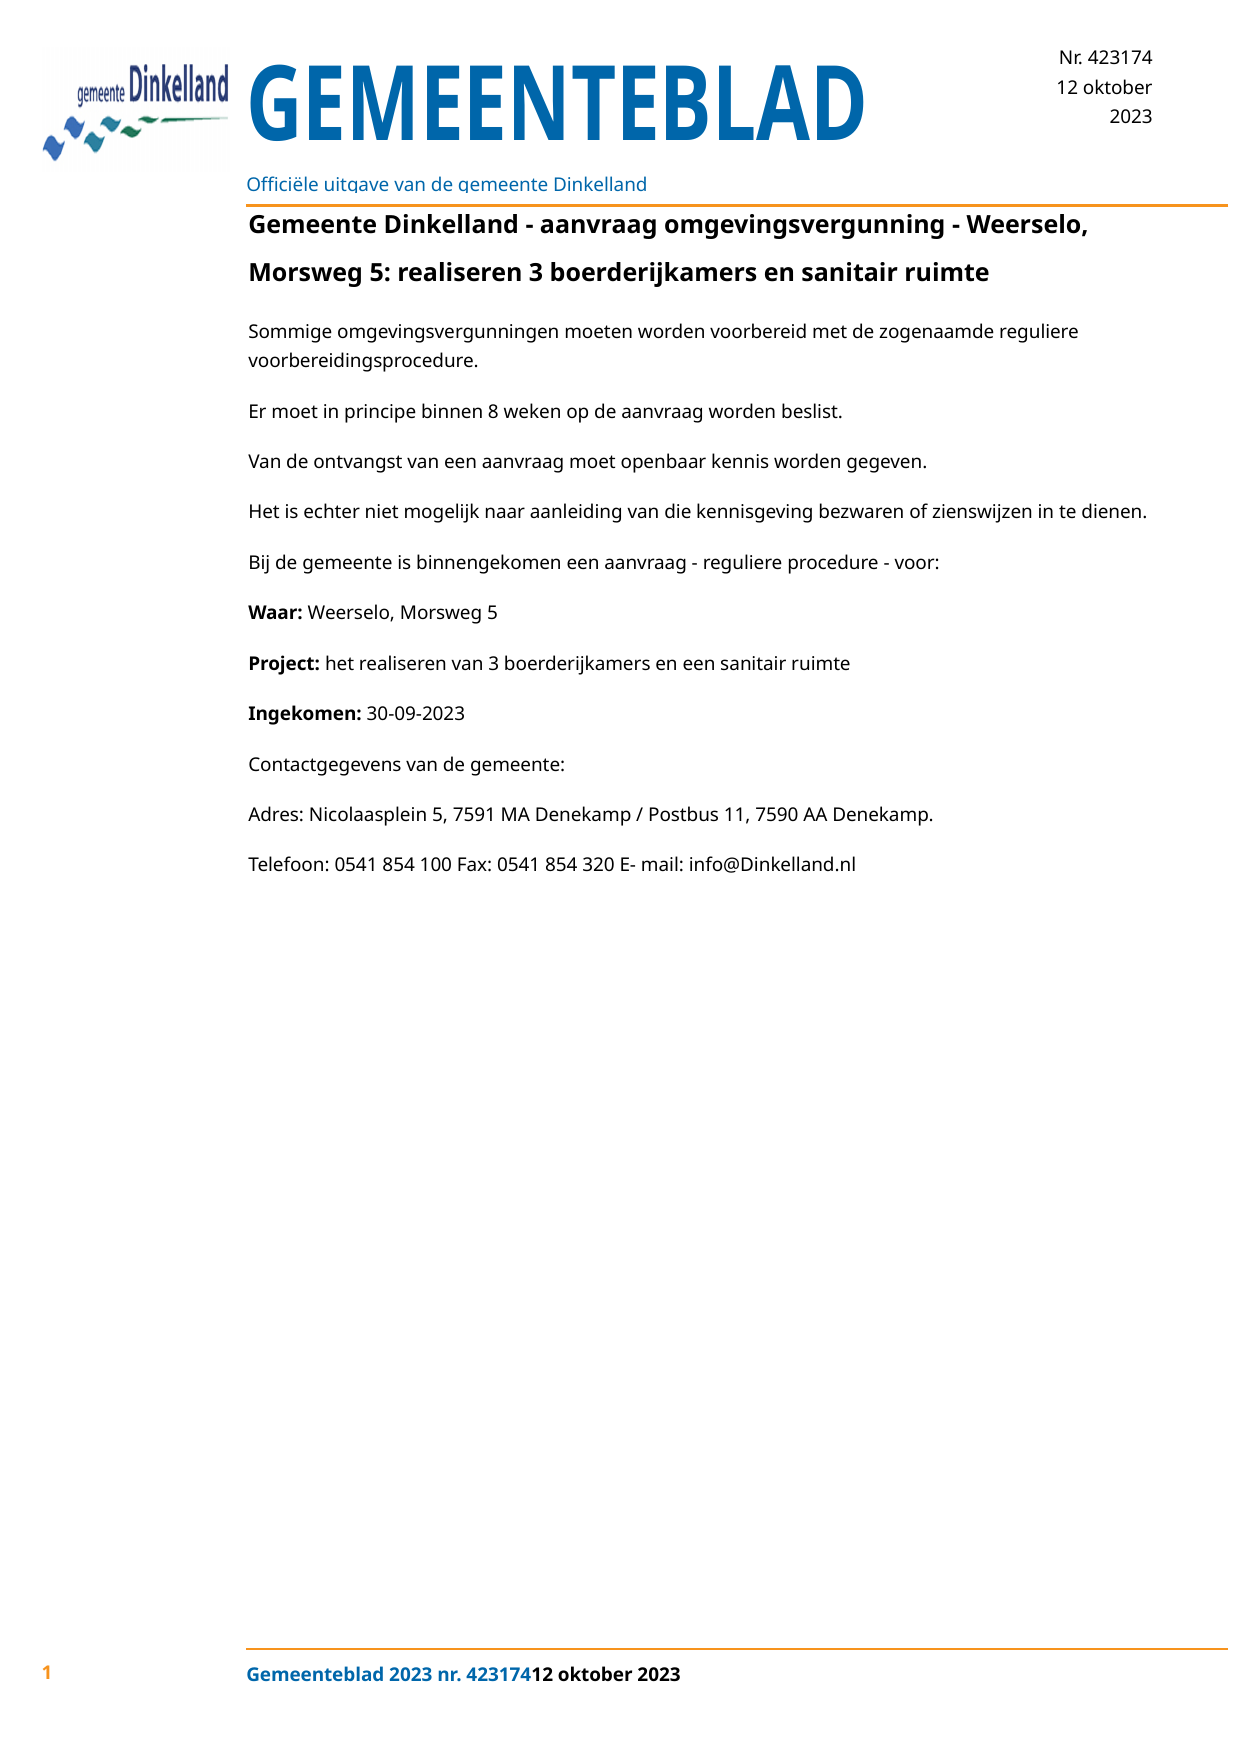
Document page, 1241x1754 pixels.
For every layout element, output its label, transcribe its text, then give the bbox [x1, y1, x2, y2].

text Gemeente Dinkelland - aanvraag omgevingsvergunning - Weerselo, Morsweg 5: realiseren 3 boerderijkamers en sanitair ruimte [248, 207, 1152, 288]
text Waar: Weerselo, Morsweg 5 [248, 599, 1152, 625]
text Contactgegevens van de gemeente: [248, 751, 1152, 777]
text Adres: Nicolaasplein 5, 7591 MA Denekamp / Postbus 11, 7590 AA Denekamp. [248, 801, 1152, 827]
text Bij de gemeente is binnengekomen een aanvraag - reguliere procedure - voor: [248, 549, 1152, 575]
text Er moet in principe binnen 8 weken op de aanvraag worden beslist. [248, 398, 1152, 424]
text Het is echter niet mogelijk naar aanleiding van die kennisgeving bezwaren of zienswijzen in te dienen. [248, 499, 1152, 524]
text Telefoon: 0541 854 100 Fax: 0541 854 320 E- mail: info@Dinkelland.nl [248, 852, 1152, 877]
picture [41, 47, 231, 172]
text Van de ontvangst van een aanvraag moet openbaar kennis worden gegeven. [248, 448, 1152, 474]
text Project: het realiseren van 3 boerderijkamers en een sanitair ruimte [248, 650, 1152, 676]
text Ingekomen: 30-09-2023 [248, 700, 1152, 726]
text Sommige omgevingsvergunningen moeten worden voorbereid met de zogenaamde reguliere voorbereidingsprocedure. [248, 318, 1152, 373]
